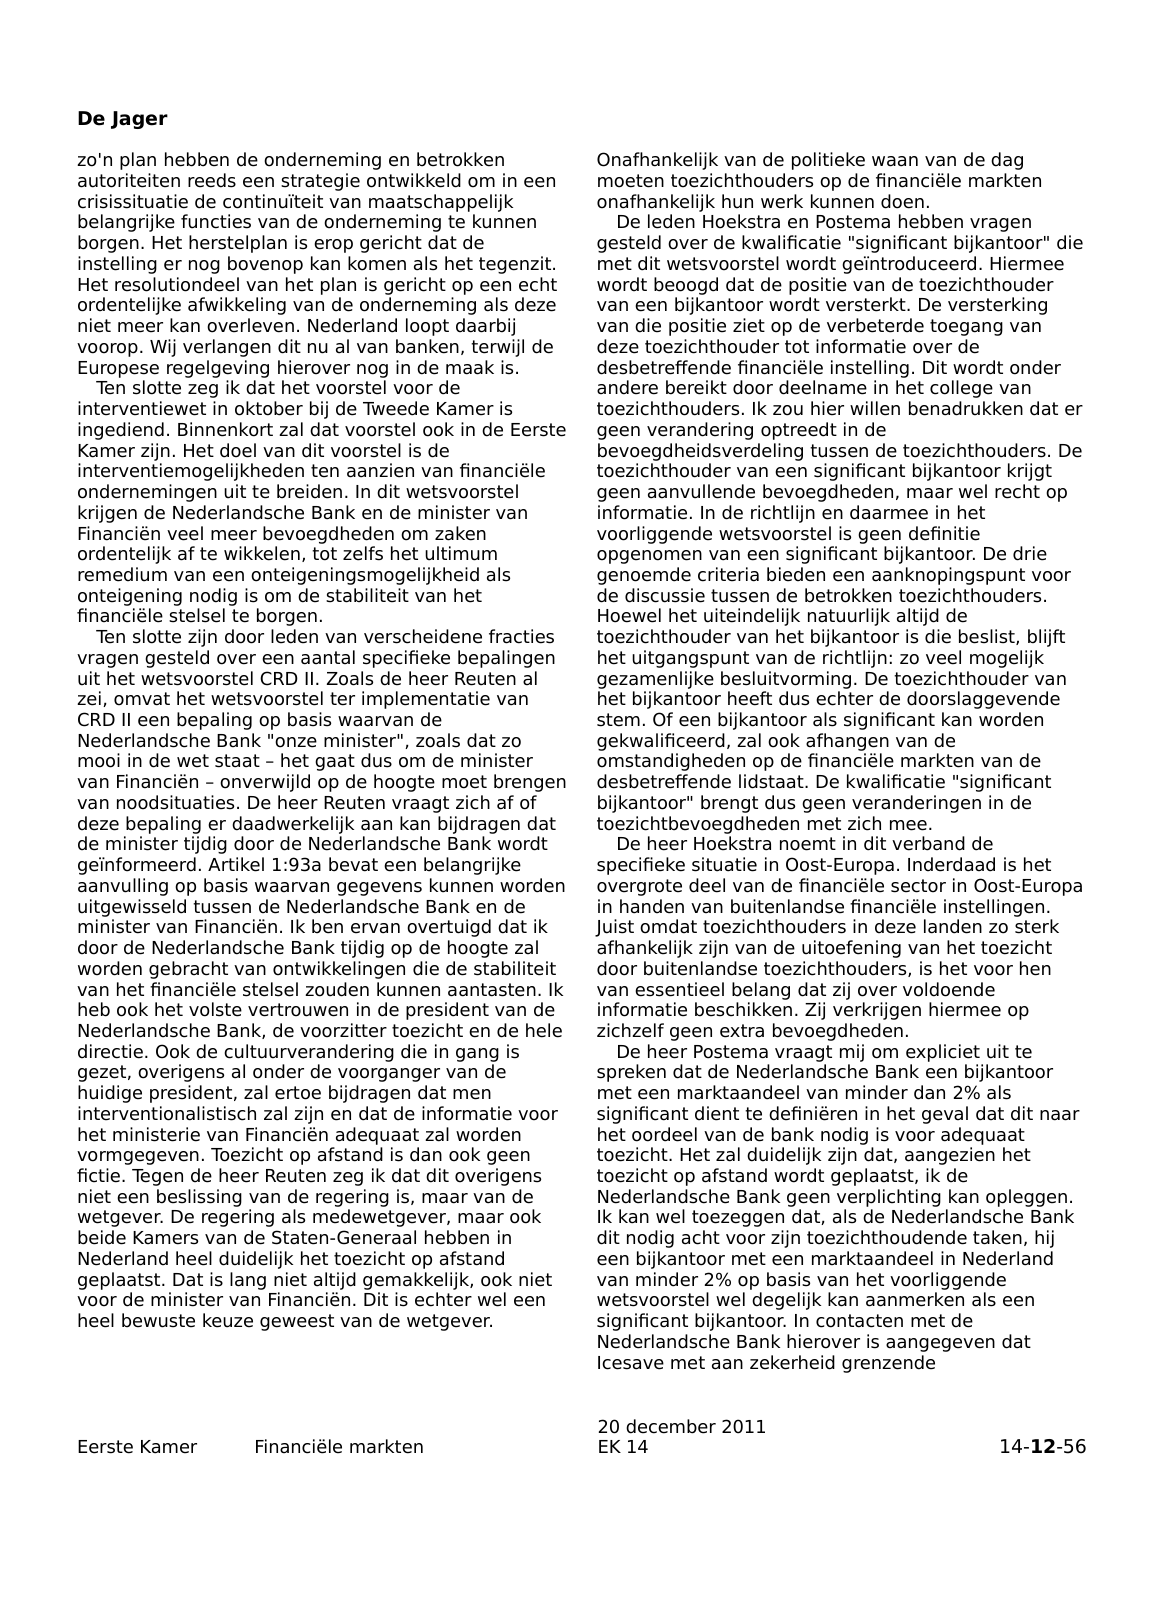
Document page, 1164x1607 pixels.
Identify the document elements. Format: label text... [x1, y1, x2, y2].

text De leden Hoekstra en Postema hebben vragen gesteld over de kwalificatie "significant bijkantoor" die met dit wetsvoorstel wordt geïntroduceerd. Hiermee wordt beoogd dat de positie van de toezichthouder van een bijkantoor wordt versterkt. De versterking van die positie ziet op de verbeterde toegang van deze toezichthouder tot informatie over de desbetreffende financiële instelling. Dit wordt onder andere bereikt door deelname in het college van toezichthouders. Ik zou hier willen benadrukken dat er geen verandering optreedt in de bevoegdheidsverdeling tussen de toezichthouders. De toezichthouder van een significant bijkantoor krijgt geen aanvullende bevoegdheden, maar wel recht op informatie. In de richtlijn en daarmee in het voorliggende wetsvoorstel is geen definitie opgenomen van een significant bijkantoor. De drie genoemde criteria bieden een aanknopingspunt voor de discussie tussen de betrokken toezichthouders. Hoewel het uiteindelijk natuurlijk altijd de toezichthouder van het bijkantoor is die beslist, blijft het uitgangspunt van de richtlijn: zo veel mogelijk gezamenlijke besluitvorming. De toezichthouder van het bijkantoor heeft dus echter de doorslaggevende stem. Of een bijkantoor als significant kan worden gekwalificeerd, zal ook afhangen van de omstandigheden op de financiële markten van de desbetreffende lidstaat. De kwalificatie "significant bijkantoor" brengt dus geen veranderingen in de toezichtbevoegdheden met zich mee. [596, 212, 1087, 834]
text Onafhankelijk van de politieke waan van de dag moeten toezichthouders op de financiële markten onafhankelijk hun werk kunnen doen. [596, 150, 1087, 212]
text De heer Hoekstra noemt in dit verband de specifieke situatie in Oost-Europa. Inderdaad is het overgrote deel van de financiële sector in Oost-Europa in handen van buitenlandse financiële instellingen. Juist omdat toezichthouders in deze landen zo sterk afhankelijk zijn van de uitoefening van het toezicht door buitenlandse toezichthouders, is het voor hen van essentieel belang dat zij over voldoende informatie beschikken. Zij verkrijgen hiermee op zichzelf geen extra bevoegdheden. [596, 834, 1087, 1042]
text Ten slotte zeg ik dat het voorstel voor de interventiewet in oktober bij de Tweede Kamer is ingediend. Binnenkort zal dat voorstel ook in de Eerste Kamer zijn. Het doel van dit voorstel is de interventiemogelijkheden ten aanzien van financiële ondernemingen uit te breiden. In dit wetsvoorstel krijgen de Nederlandsche Bank en de minister van Financiën veel meer bevoegdheden om zaken ordentelijk af te wikkelen, tot zelfs het ultimum remedium van een onteigeningsmogelijkheid als onteigening nodig is om de stabiliteit van het financiële stelsel te borgen. [77, 378, 567, 627]
text Ten slotte zijn door leden van verscheidene fracties vragen gesteld over een aantal specifieke bepalingen uit het wetsvoorstel CRD II. Zoals de heer Reuten al zei, omvat het wetsvoorstel ter implementatie van CRD II een bepaling op basis waarvan de Nederlandsche Bank "onze minister", zoals dat zo mooi in de wet staat – het gaat dus om de minister van Financiën – onverwijld op de hoogte moet brengen van noodsituaties. De heer Reuten vraagt zich af of deze bepaling er daadwerkelijk aan kan bijdragen dat de minister tijdig door de Nederlandsche Bank wordt geïnformeerd. Artikel 1:93a bevat een belangrijke aanvulling op basis waarvan gegevens kunnen worden uitgewisseld tussen de Nederlandsche Bank en de minister van Financiën. Ik ben ervan overtuigd dat ik door de Nederlandsche Bank tijdig op de hoogte zal worden gebracht van ontwikkelingen die de stabiliteit van het financiële stelsel zouden kunnen aantasten. Ik heb ook het volste vertrouwen in de president van de Nederlandsche Bank, de voorzitter toezicht en de hele directie. Ook de cultuurverandering die in gang is gezet, overigens al onder de voorganger van de huidige president, zal ertoe bijdragen dat men interventionalistisch zal zijn en dat de informatie voor het ministerie van Financiën adequaat zal worden vormgegeven. Toezicht op afstand is dan ook geen fictie. Tegen de heer Reuten zeg ik dat dit overigens niet een beslissing van de regering is, maar van de wetgever. De regering als medewetgever, maar ook beide Kamers van de Staten-Generaal hebben in Nederland heel duidelijk het toezicht op afstand geplaatst. Dat is lang niet altijd gemakkelijk, ook niet voor de minister van Financiën. Dit is echter wel een heel bewuste keuze geweest van de wetgever. [77, 627, 567, 1332]
text zo'n plan hebben de onderneming en betrokken autoriteiten reeds een strategie ontwikkeld om in een crisissituatie de continuïteit van maatschappelijk belangrijke functies van de onderneming te kunnen borgen. Het herstelplan is erop gericht dat de instelling er nog bovenop kan komen als het tegenzit. Het resolutiondeel van het plan is gericht op een echt ordentelijke afwikkeling van de onderneming als deze niet meer kan overleven. Nederland loopt daarbij voorop. Wij verlangen dit nu al van banken, terwijl de Europese regelgeving hierover nog in de maak is. [77, 150, 567, 378]
text De heer Postema vraagt mij om expliciet uit te spreken dat de Nederlandsche Bank een bijkantoor met een marktaandeel van minder dan 2% als significant dient te definiëren in het geval dat dit naar het oordeel van de bank nodig is voor adequaat toezicht. Het zal duidelijk zijn dat, aangezien het toezicht op afstand wordt geplaatst, ik de Nederlandsche Bank geen verplichting kan opleggen. Ik kan wel toezeggen dat, als de Nederlandsche Bank dit nodig acht voor zijn toezichthoudende taken, hij een bijkantoor met een marktaandeel in Nederland van minder 2% op basis van het voorliggende wetsvoorstel wel degelijk kan aanmerken als een significant bijkantoor. In contacten met de Nederlandsche Bank hierover is aangegeven dat Icesave met aan zekerheid grenzende [596, 1042, 1087, 1373]
